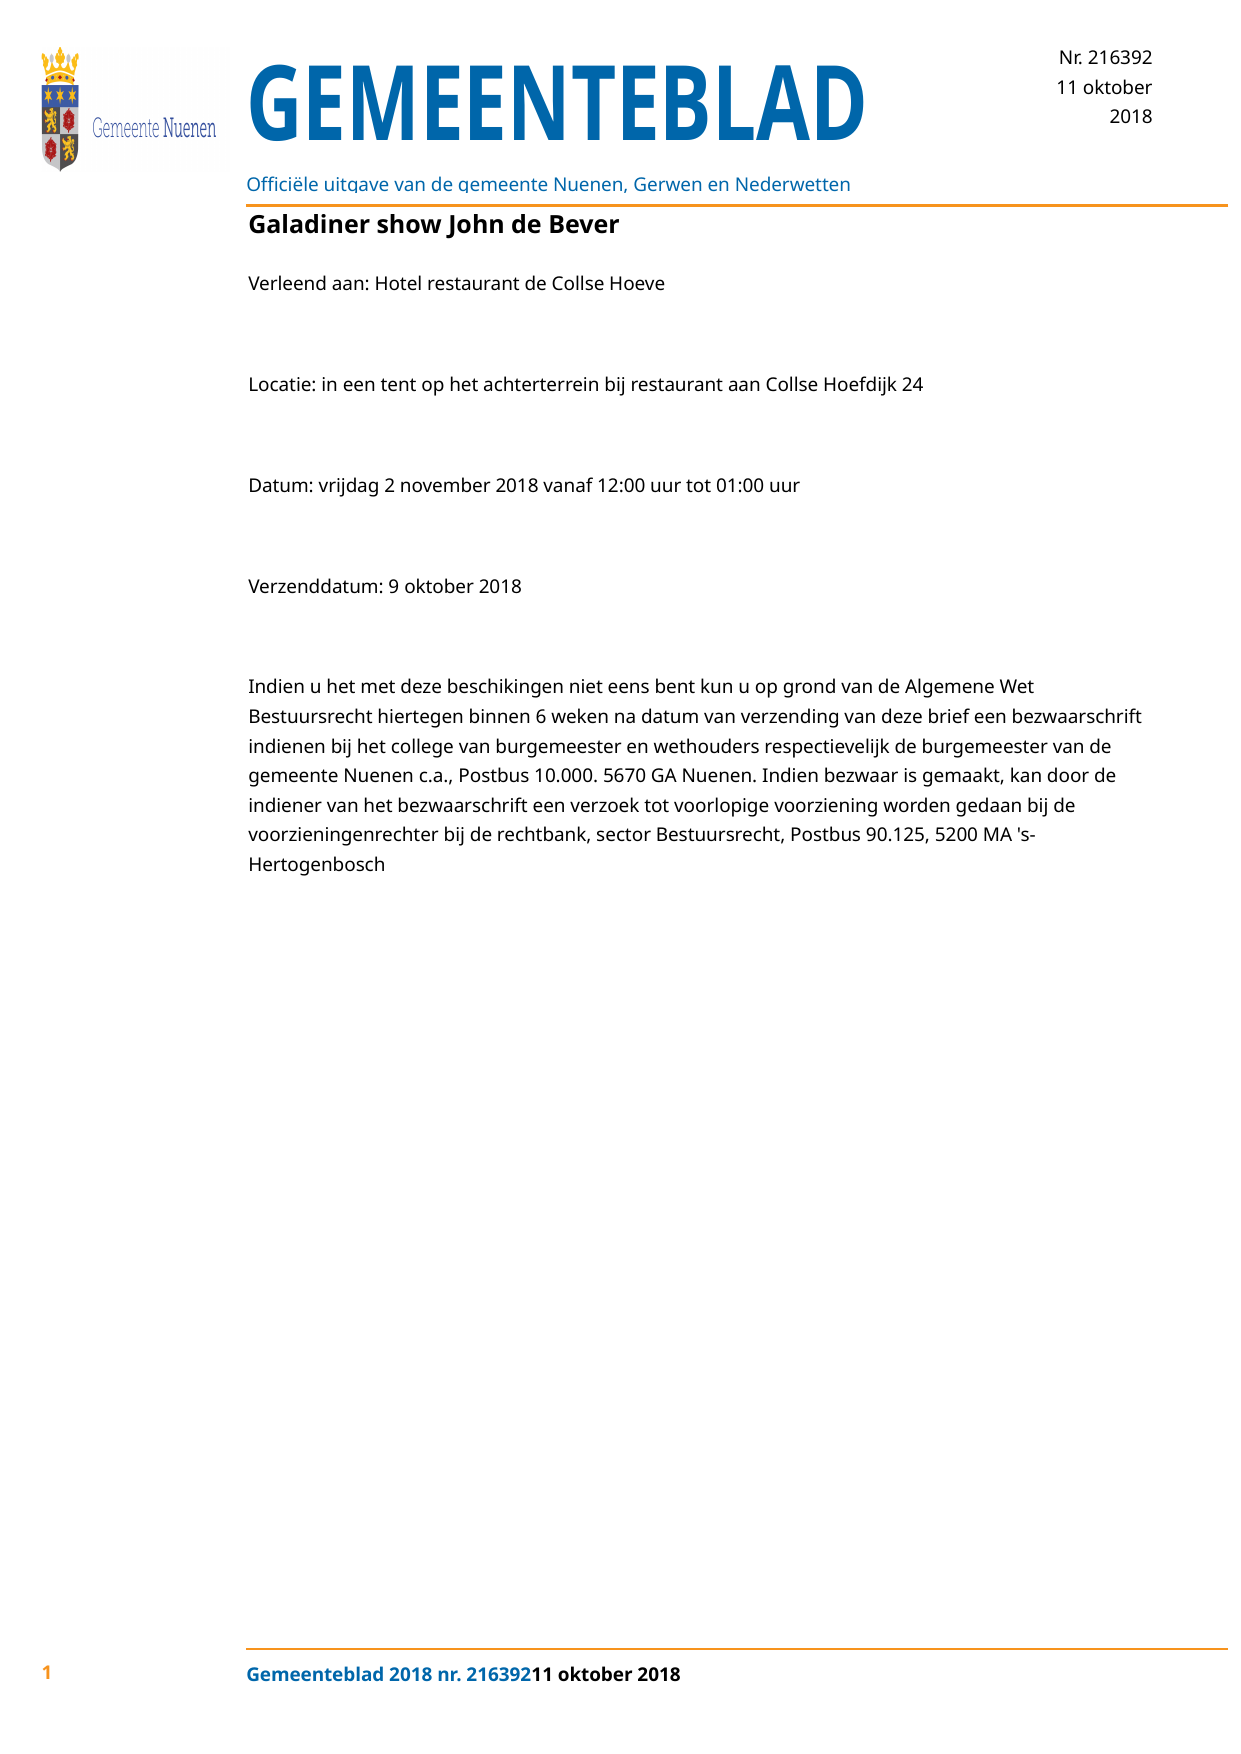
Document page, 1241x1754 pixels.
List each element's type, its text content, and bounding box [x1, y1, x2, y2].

picture [41, 47, 231, 172]
text Indien u het met deze beschikingen niet eens bent kun u op grond van de Algemene Wet Bestuursrecht hiertegen binnen 6 weken na datum van verzending van deze brief een bezwaarschrift indienen bij het college van burgemeester en wethouders respectievelijk de burgemeester van de gemeente Nuenen c.a., Postbus 10.000. 5670 GA Nuenen. Indien bezwaar is gemaakt, kan door de indiener van het bezwaarschrift een verzoek tot voorlopige voorziening worden gedaan bij de voorzieningenrechter bij de rechtbank, sector Bestuursrecht, Postbus 90.125, 5200 MA 's-Hertogenbosch [248, 674, 1152, 877]
text Datum: vrijdag 2 november 2018 vanaf 12:00 uur tot 01:00 uur [248, 472, 1152, 498]
text Locatie: in een tent op het achterterrein bij restaurant aan Collse Hoefdijk 24 [248, 371, 1152, 397]
text Galadiner show John de Bever [248, 207, 1152, 241]
text Verzenddatum: 9 oktober 2018 [248, 573, 1152, 598]
text Verleend aan: Hotel restaurant de Collse Hoeve [248, 270, 1152, 296]
